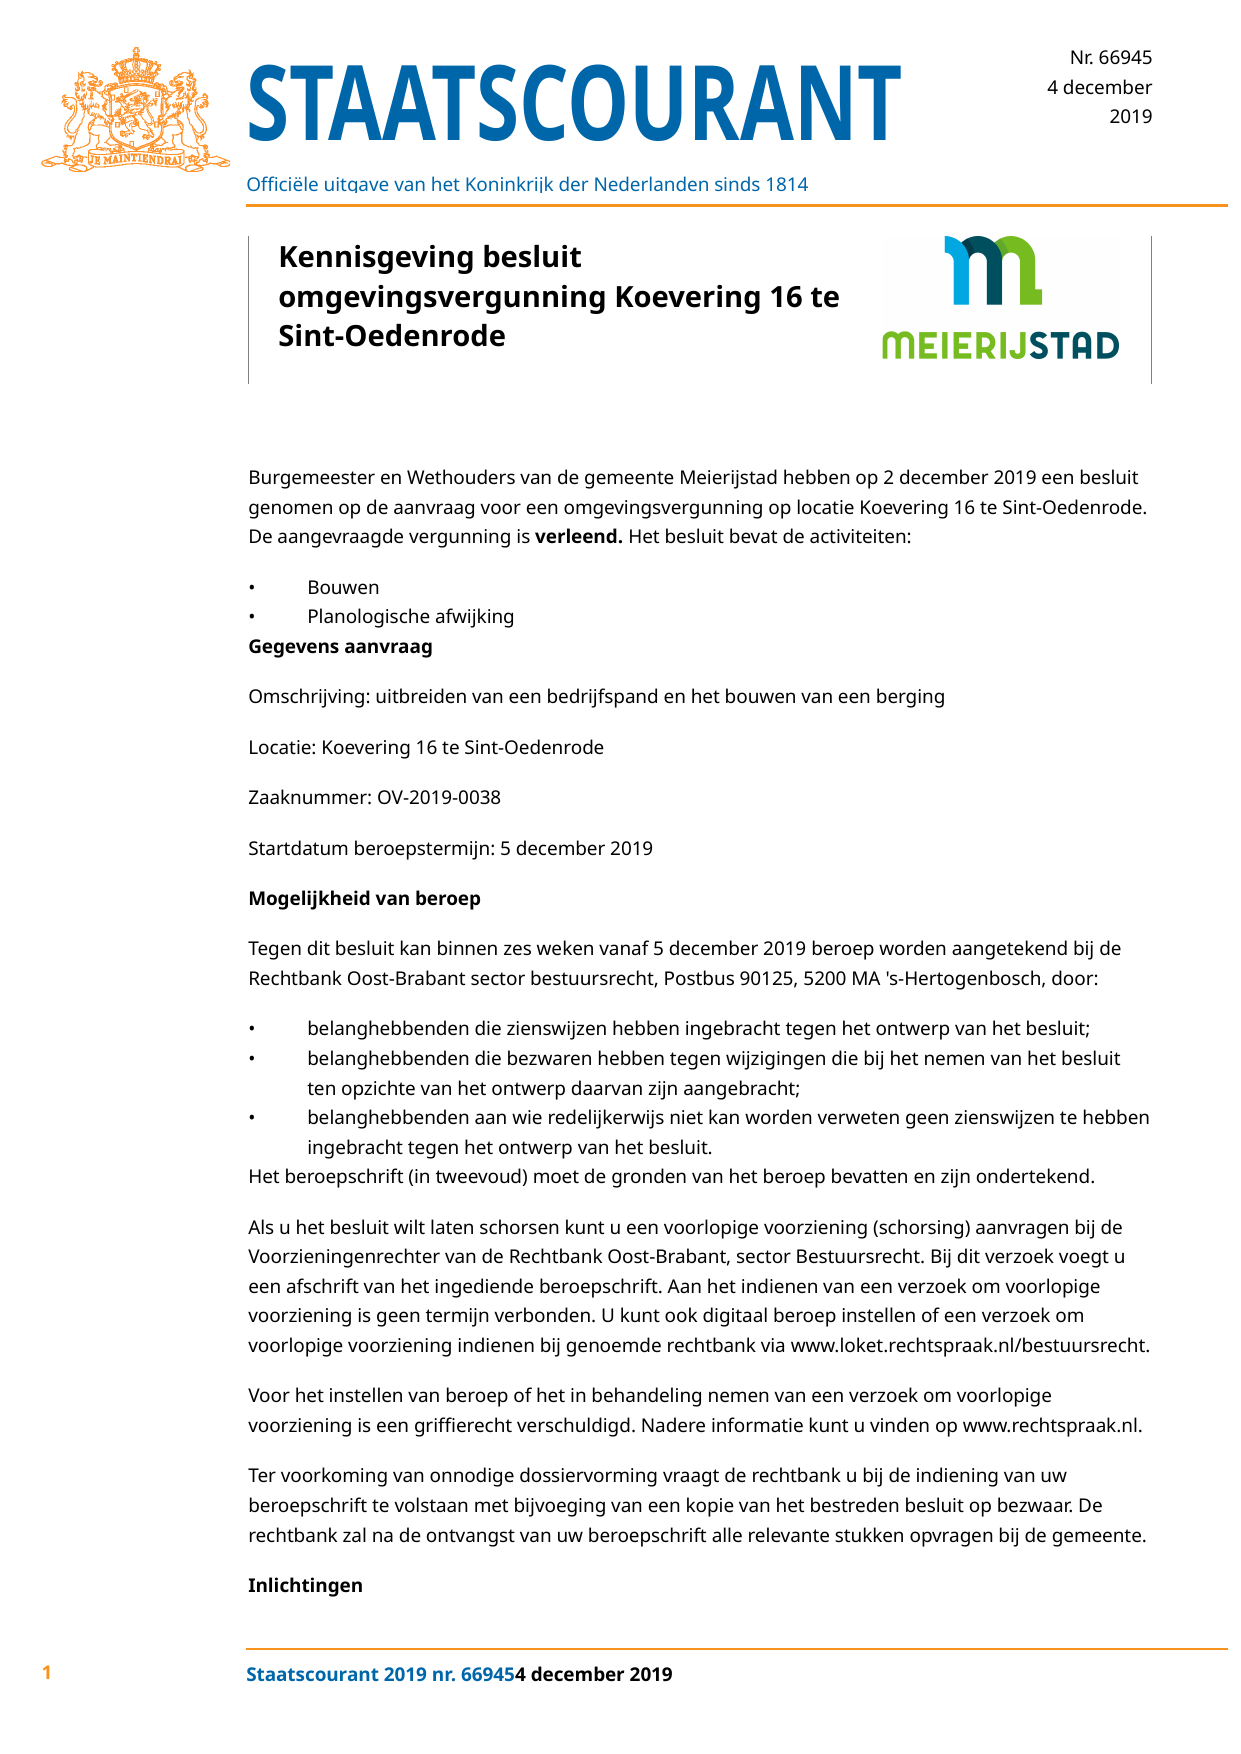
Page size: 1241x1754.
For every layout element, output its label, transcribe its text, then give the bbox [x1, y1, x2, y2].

text Als u het besluit wilt laten schorsen kunt u een voorlopige voorziening (schorsing) aanvragen bij de Voorzieningenrechter van de Rechtbank Oost-Brabant, sector Bestuursrecht. Bij dit verzoek voegt u een afschrift van het ingediende beroepschrift. Aan het indienen van een verzoek om voorlopige voorziening is geen termijn verbonden. U kunt ook digitaal beroep instellen of een verzoek om voorlopige voorziening indienen bij genoemde rechtbank via www.loket.rechtspraak.nl/bestuursrecht. [248, 1214, 1152, 1358]
list Planologische afwijking [248, 603, 1152, 629]
text Inlichtingen [248, 1572, 1152, 1598]
text Zaaknummer: OV-2019-0038 [248, 784, 1152, 810]
text Voor het instellen van beroep of het in behandeling nemen van een verzoek om voorlopige voorziening is een griffierecht verschuldigd. Nadere informatie kunt u vinden op www.rechtspraak.nl. [248, 1383, 1152, 1438]
picture [41, 47, 231, 172]
table_header [850, 236, 882, 358]
text Burgemeester en Wethouders van de gemeente Meierijstad hebben op 2 december 2019 een besluit genomen op de aanvraag voor een omgevingsvergunning op locatie Koevering 16 te Sint-Oedenrode. De aangevraagde vergunning is verleend. Het besluit bevat de activiteiten: [248, 464, 1152, 549]
list belanghebbenden die bezwaren hebben tegen wijzigingen die bij het nemen van het besluit ten opzichte van het ontwerp daarvan zijn aangebracht; [248, 1045, 1152, 1101]
table_header [850, 359, 1151, 384]
text Omschrijving: uitbreiden van een bedrijfspand en het bouwen van een berging [248, 683, 1152, 709]
list belanghebbenden aan wie redelijkerwijs niet kan worden verweten geen zienswijzen te hebben ingebracht tegen het ontwerp van het besluit. [248, 1104, 1152, 1160]
text Het beroepschrift (in tweevoud) moet de gronden van het beroep bevatten en zijn ondertekend. [248, 1163, 1152, 1189]
text Startdatum beroepstermijn: 5 december 2019 [248, 835, 1152, 861]
table_header [1119, 236, 1151, 358]
picture [882, 236, 1119, 359]
list Bouwen [248, 574, 1152, 600]
text Gegevens aanvraag [248, 633, 1152, 659]
text Ter voorkoming van onnodige dossiervorming vraagt de rechtbank u bij de indiening van uw beroepschrift te volstaan met bijvoeging van een kopie van het bestreden besluit op bezwaar. De rechtbank zal na de ontvangst van uw beroepschrift alle relevante stukken opvragen bij de gemeente. [248, 1463, 1152, 1548]
text Locatie: Koevering 16 te Sint-Oedenrode [248, 734, 1152, 760]
text Mogelijkheid van beroep [248, 885, 1152, 911]
table_header Kennisgeving besluit omgevingsvergunning Koevering 16 te Sint-Oedenrode [249, 236, 850, 384]
text Tegen dit besluit kan binnen zes weken vanaf 5 december 2019 beroep worden aangetekend bij de Rechtbank Oost-Brabant sector bestuursrecht, Postbus 90125, 5200 MA 's-Hertogenbosch, door: [248, 936, 1152, 991]
list belanghebbenden die zienswijzen hebben ingebracht tegen het ontwerp van het besluit; [248, 1016, 1152, 1041]
